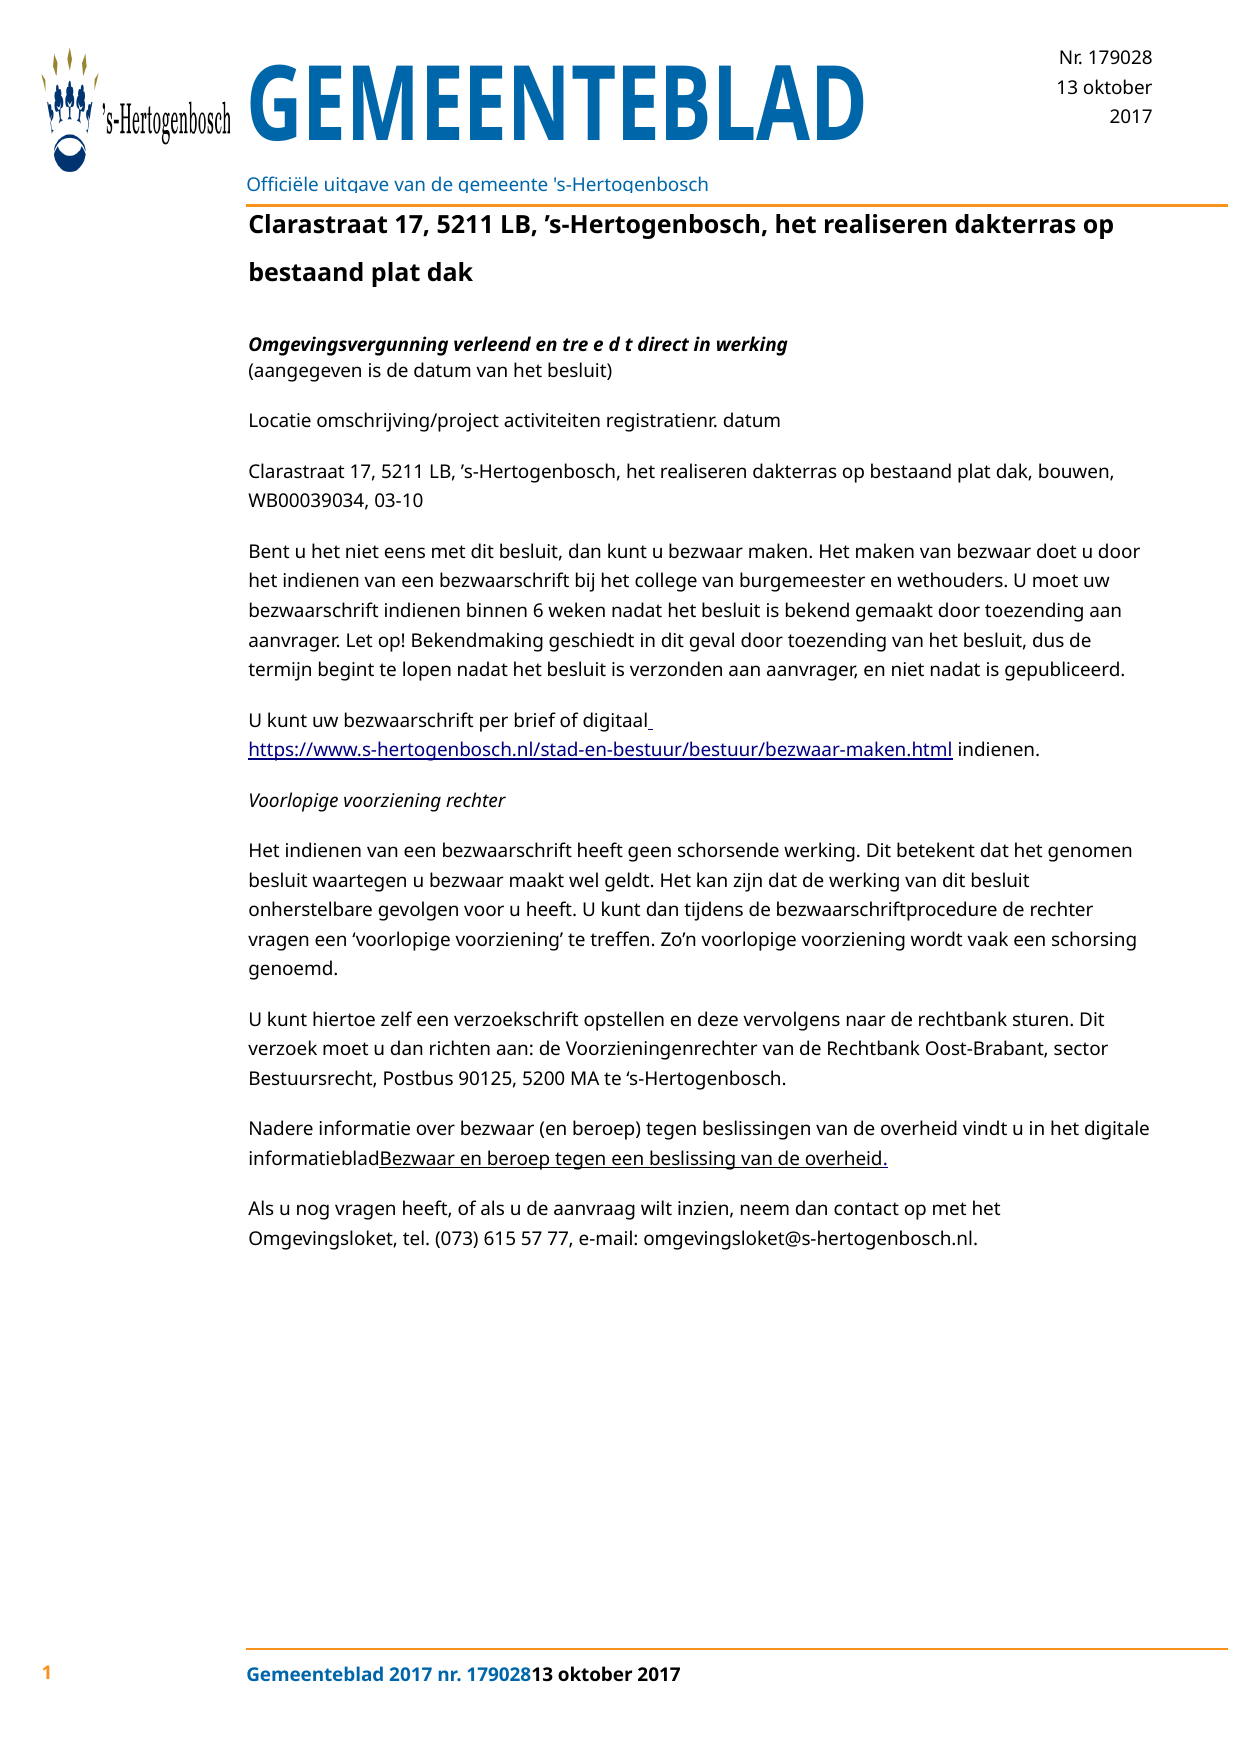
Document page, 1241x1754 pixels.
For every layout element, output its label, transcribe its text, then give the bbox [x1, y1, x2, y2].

text Het indienen van een bezwaarschrift heeft geen schorsende werking. Dit betekent dat het genomen besluit waartegen u bezwaar maakt wel geldt. Het kan zijn dat de werking van dit besluit onherstelbare gevolgen voor u heeft. U kunt dan tijdens de bezwaarschriftprocedure de rechter vragen een ‘voorlopige voorziening’ te treffen. Zo’n voorlopige voorziening wordt vaak een schorsing genoemd. [248, 837, 1152, 981]
picture [41, 47, 231, 172]
text Als u nog vragen heeft, of als u de aanvraag wilt inzien, neem dan contact op met het Omgevingsloket, tel. (073) 615 57 77, e-mail: omgevingsloket@s-hertogenbosch.nl. [248, 1196, 1152, 1251]
text U kunt hiertoe zelf een verzoekschrift opstellen en deze vervolgens naar de rechtbank sturen. Dit verzoek moet u dan richten aan: de Voorzieningenrechter van de Rechtbank Oost-Brabant, sector Bestuursrecht, Postbus 90125, 5200 MA te ‘s-Hertogenbosch. [248, 1006, 1152, 1091]
text Omgevingsvergunning verleend en tre e d t direct in werking [248, 331, 1152, 357]
text Locatie omschrijving/project activiteiten registratienr. datum [248, 408, 1152, 433]
text Clarastraat 17, 5211 LB, ’s-Hertogenbosch, het realiseren dakterras op bestaand plat dak, bouwen, WB00039034, 03-10 [248, 458, 1152, 513]
text Clarastraat 17, 5211 LB, ’s-Hertogenbosch, het realiseren dakterras op bestaand plat dak [248, 207, 1152, 288]
text (aangegeven is de datum van het besluit) [248, 357, 1152, 383]
text U kunt uw bezwaarschrift per brief of digitaal https://www.s-hertogenbosch.nl/stad-en-bestuur/bestuur/bezwaar-maken.html indienen. [248, 707, 1152, 762]
text Voorlopige voorziening rechter [248, 787, 1152, 812]
text Nadere informatie over bezwaar (en beroep) tegen beslissingen van de overheid vindt u in het digitale informatiebladBezwaar en beroep tegen een beslissing van de overheid. [248, 1116, 1152, 1171]
text Bent u het niet eens met dit besluit, dan kunt u bezwaar maken. Het maken van bezwaar doet u door het indienen van een bezwaarschrift bij het college van burgemeester en wethouders. U moet uw bezwaarschrift indienen binnen 6 weken nadat het besluit is bekend gemaakt door toezending aan aanvrager. Let op! Bekendmaking geschiedt in dit geval door toezending van het besluit, dus de termijn begint te lopen nadat het besluit is verzonden aan aanvrager, en niet nadat is gepubliceerd. [248, 538, 1152, 682]
